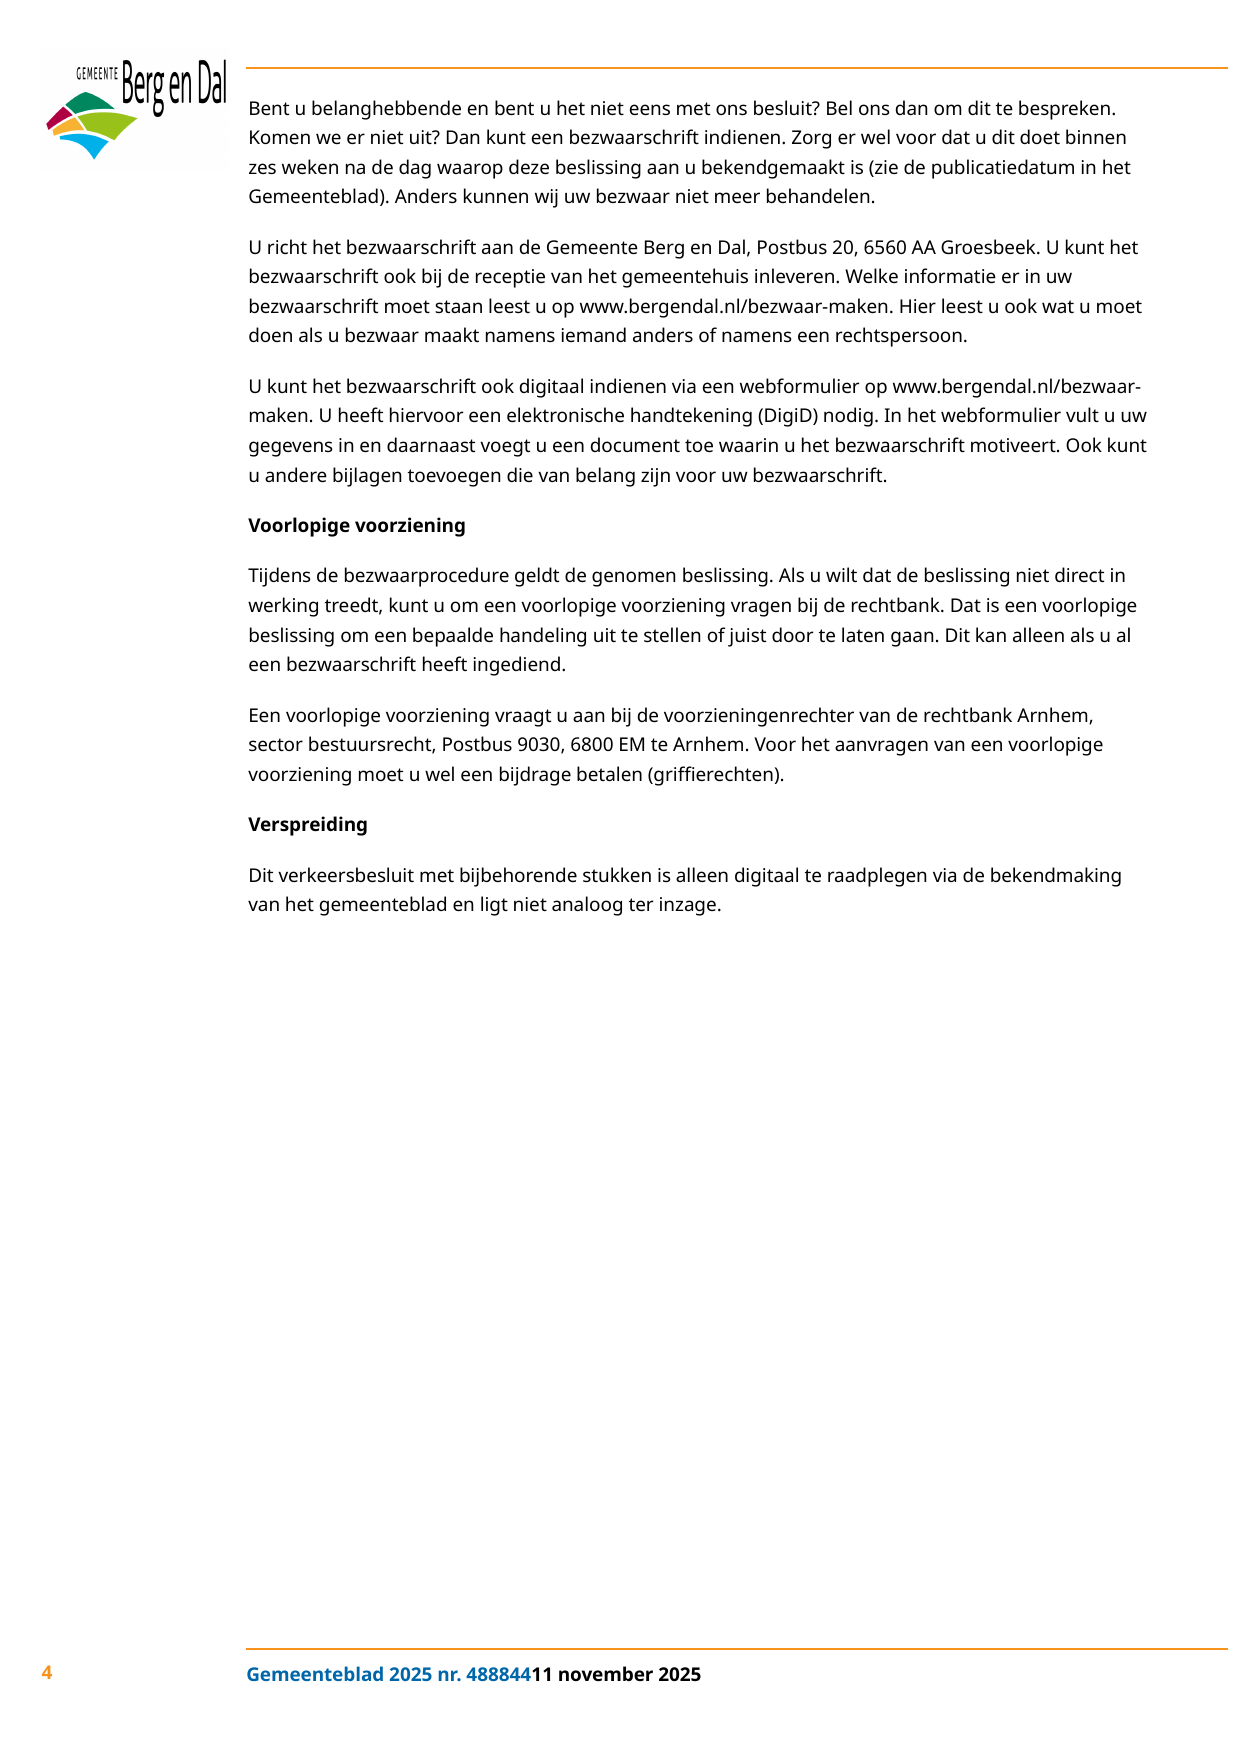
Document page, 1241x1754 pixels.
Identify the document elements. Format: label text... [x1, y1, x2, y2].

picture [41, 47, 231, 172]
text U kunt het bezwaarschrift ook digitaal indienen via een webformulier op www.bergendal.nl/bezwaar-maken. U heeft hiervoor een elektronische handtekening (DigiD) nodig. In het webformulier vult u uw gegevens in en daarnaast voegt u een document toe waarin u het bezwaarschrift motiveert. Ook kunt u andere bijlagen toevoegen die van belang zijn voor uw bezwaarschrift. [248, 373, 1152, 488]
text Voorlopige voorziening [248, 512, 1152, 538]
text U richt het bezwaarschrift aan de Gemeente Berg en Dal, Postbus 20, 6560 AA Groesbeek. U kunt het bezwaarschrift ook bij de receptie van het gemeentehuis inleveren. Welke informatie er in uw bezwaarschrift moet staan leest u op www.bergendal.nl/bezwaar-maken. Hier leest u ook wat u moet doen als u bezwaar maakt namens iemand anders of namens een rechtspersoon. [248, 234, 1152, 348]
text Een voorlopige voorziening vraagt u aan bij de voorzieningenrechter van de rechtbank Arnhem, sector bestuursrecht, Postbus 9030, 6800 EM te Arnhem. Voor het aanvragen van een voorlopige voorziening moet u wel een bijdrage betalen (griffierechten). [248, 702, 1152, 787]
text Bent u belanghebbende en bent u het niet eens met ons besluit? Bel ons dan om dit te bespreken. Komen we er niet uit? Dan kunt een bezwaarschrift indienen. Zorg er wel voor dat u dit doet binnen zes weken na de dag waarop deze beslissing aan u bekendgemaakt is (zie de publicatiedatum in het Gemeenteblad). Anders kunnen wij uw bezwaar niet meer behandelen. [248, 95, 1152, 209]
text Tijdens de bezwaarprocedure geldt de genomen beslissing. Als u wilt dat de beslissing niet direct in werking treedt, kunt u om een voorlopige voorziening vragen bij de rechtbank. Dat is een voorlopige beslissing om een bepaalde handeling uit te stellen of juist door te laten gaan. Dit kan alleen als u al een bezwaarschrift heeft ingediend. [248, 563, 1152, 677]
text Verspreiding [248, 811, 1152, 837]
text Dit verkeersbesluit met bijbehorende stukken is alleen digitaal te raadplegen via de bekendmaking van het gemeenteblad en ligt niet analoog ter inzage. [248, 862, 1152, 917]
